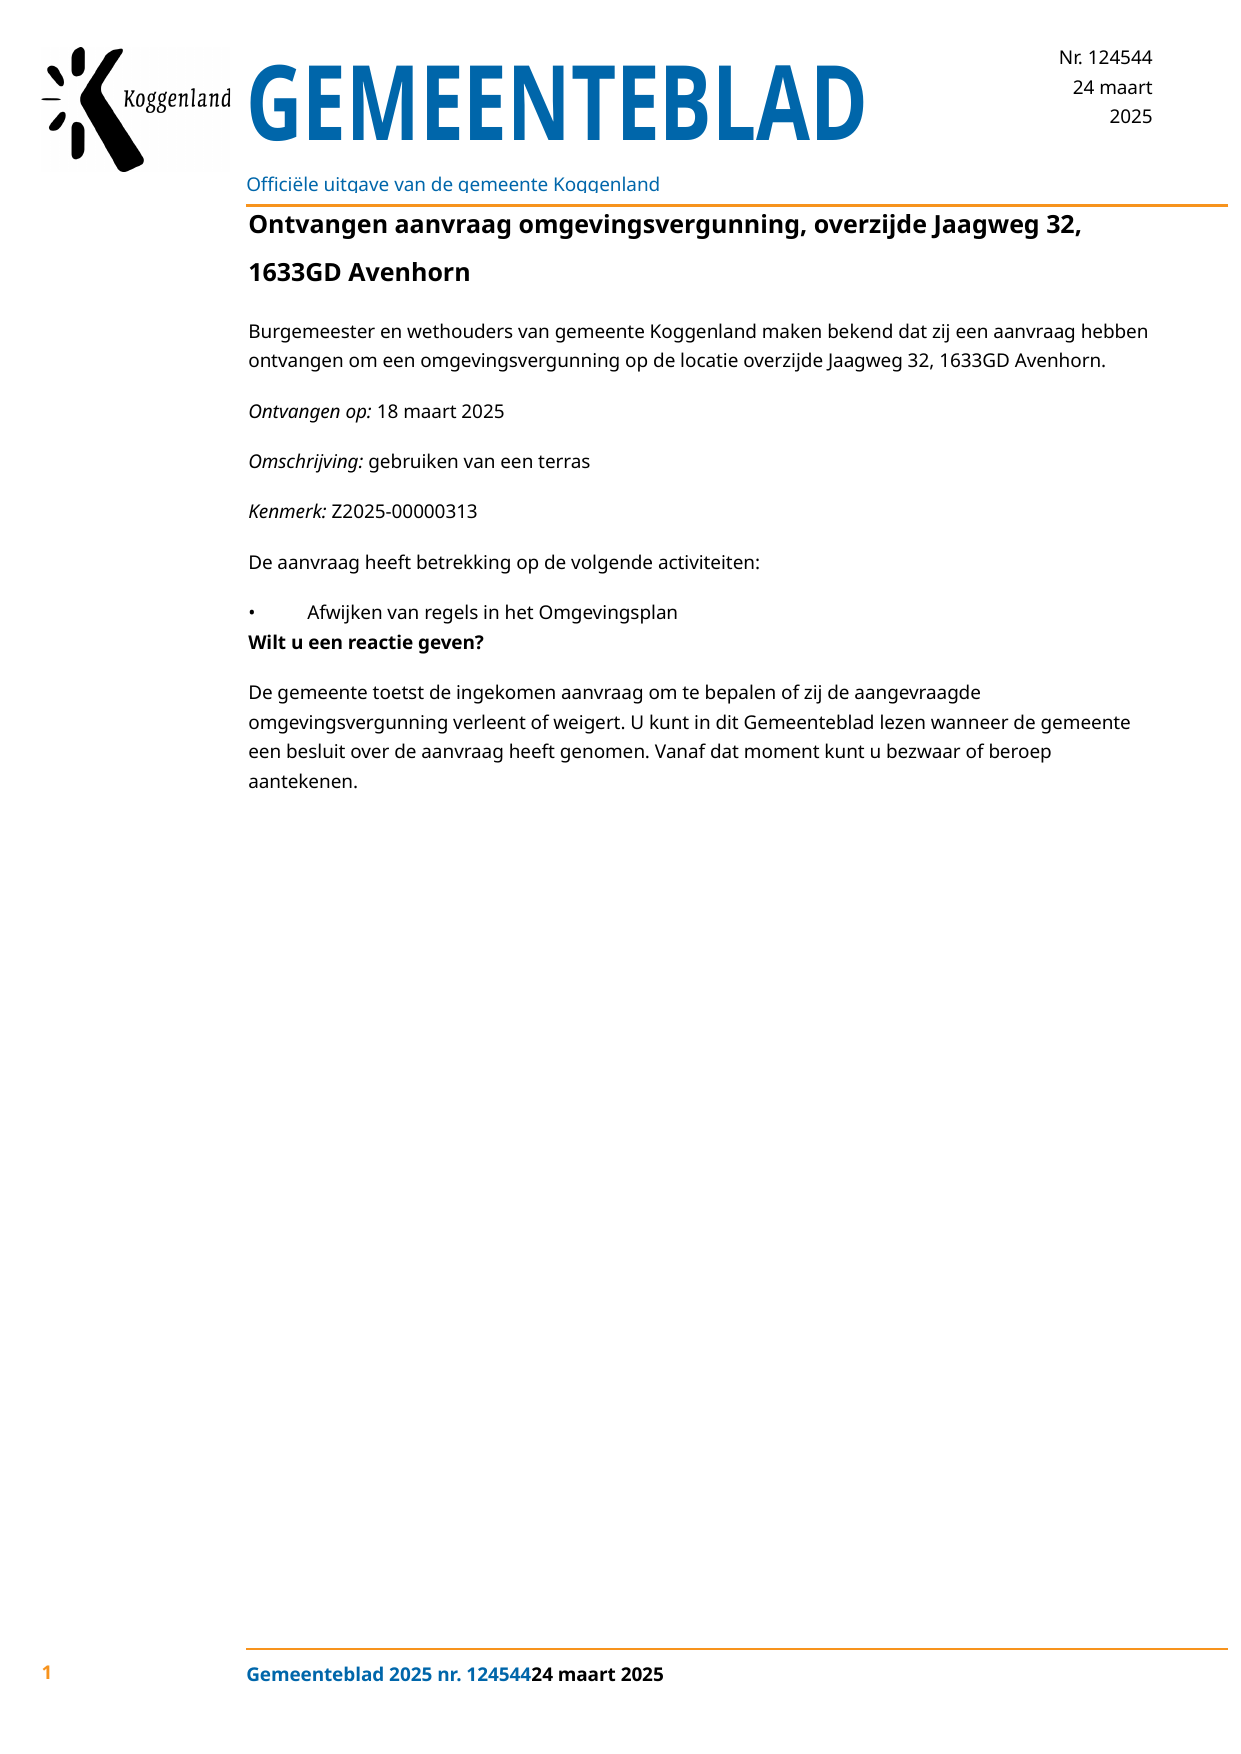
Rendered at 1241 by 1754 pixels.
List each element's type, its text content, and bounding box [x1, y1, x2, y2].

text Ontvangen aanvraag omgevingsvergunning, overzijde Jaagweg 32, 1633GD Avenhorn [248, 207, 1152, 288]
text Omschrijving: gebruiken van een terras [248, 448, 1152, 474]
list Afwijken van regels in het Omgevingsplan [248, 599, 1152, 625]
text Kenmerk: Z2025-00000313 [248, 499, 1152, 524]
text Wilt u een reactie geven? [248, 629, 1152, 655]
text De gemeente toetst de ingekomen aanvraag om te bepalen of zij de aangevraagde omgevingsvergunning verleent of weigert. U kunt in dit Gemeenteblad lezen wanneer de gemeente een besluit over de aanvraag heeft genomen. Vanaf dat moment kunt u bezwaar of beroep aantekenen. [248, 679, 1152, 794]
text De aanvraag heeft betrekking op de volgende activiteiten: [248, 549, 1152, 575]
text Burgemeester en wethouders van gemeente Koggenland maken bekend dat zij een aanvraag hebben ontvangen om een omgevingsvergunning op de locatie overzijde Jaagweg 32, 1633GD Avenhorn. [248, 318, 1152, 373]
text Ontvangen op: 18 maart 2025 [248, 398, 1152, 424]
picture [41, 47, 231, 172]
